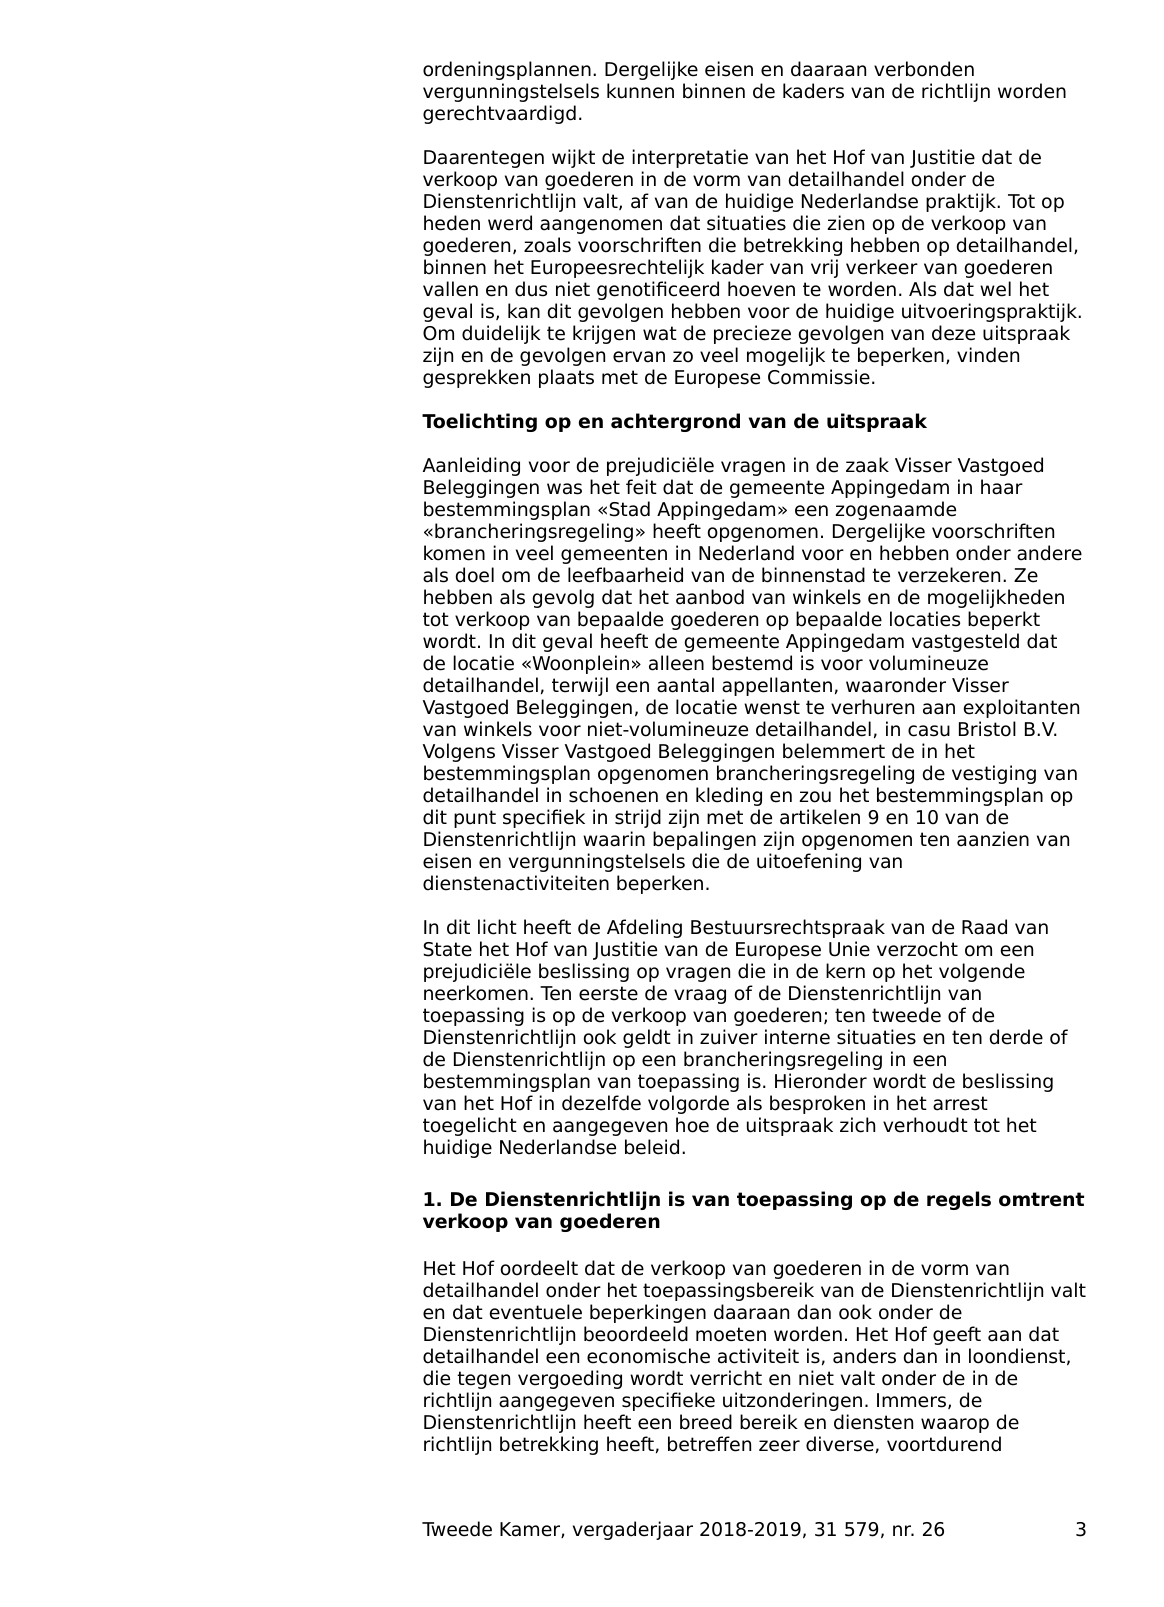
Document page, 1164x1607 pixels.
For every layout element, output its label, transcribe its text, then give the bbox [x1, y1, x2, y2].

subtitle Toelichting op en achtergrond van de uitspraak [422, 411, 1087, 433]
text Het Hof oordeelt dat de verkoop van goederen in de vorm van detailhandel onder het toepassingsbereik van de Dienstenrichtlijn valt en dat eventuele beperkingen daaraan dan ook onder de Dienstenrichtlijn beoordeeld moeten worden. Het Hof geeft aan dat detailhandel een economische activiteit is, anders dan in loondienst, die tegen vergoeding wordt verricht en niet valt onder de in de richtlijn aangegeven specifieke uitzonderingen. Immers, de Dienstenrichtlijn heeft een breed bereik en diensten waarop de richtlijn betrekking heeft, betreffen zeer diverse, voortdurend [422, 1258, 1087, 1456]
subtitle 1. De Dienstenrichtlijn is van toepassing op de regels omtrent verkoop van goederen [422, 1189, 1087, 1233]
text ordeningsplannen. Dergelijke eisen en daaraan verbonden vergunningstelsels kunnen binnen de kaders van de richtlijn worden gerechtvaardigd. [422, 59, 1087, 125]
text Aanleiding voor de prejudiciële vragen in de zaak Visser Vastgoed Beleggingen was het feit dat de gemeente Appingedam in haar bestemmingsplan «Stad Appingedam» een zogenaamde «brancheringsregeling» heeft opgenomen. Dergelijke voorschriften komen in veel gemeenten in Nederland voor en hebben onder andere als doel om de leefbaarheid van de binnenstad te verzekeren. Ze hebben als gevolg dat het aanbod van winkels en de mogelijkheden tot verkoop van bepaalde goederen op bepaalde locaties beperkt wordt. In dit geval heeft de gemeente Appingedam vastgesteld dat de locatie «Woonplein» alleen bestemd is voor volumineuze detailhandel, terwijl een aantal appellanten, waaronder Visser Vastgoed Beleggingen, de locatie wenst te verhuren aan exploitanten van winkels voor niet-volumineuze detailhandel, in casu Bristol B.V. Volgens Visser Vastgoed Beleggingen belemmert de in het bestemmingsplan opgenomen brancheringsregeling de vestiging van detailhandel in schoenen en kleding en zou het bestemmingsplan op dit punt specifiek in strijd zijn met de artikelen 9 en 10 van de Dienstenrichtlijn waarin bepalingen zijn opgenomen ten aanzien van eisen en vergunningstelsels die de uitoefening van dienstenactiviteiten beperken. [422, 455, 1087, 895]
text In dit licht heeft de Afdeling Bestuursrechtspraak van de Raad van State het Hof van Justitie van de Europese Unie verzocht om een prejudiciële beslissing op vragen die in de kern op het volgende neerkomen. Ten eerste de vraag of de Dienstenrichtlijn van toepassing is op de verkoop van goederen; ten tweede of de Dienstenrichtlijn ook geldt in zuiver interne situaties en ten derde of de Dienstenrichtlijn op een brancheringsregeling in een bestemmingsplan van toepassing is. Hieronder wordt de beslissing van het Hof in dezelfde volgorde als besproken in het arrest toegelicht en aangegeven hoe de uitspraak zich verhoudt tot het huidige Nederlandse beleid. [422, 917, 1087, 1159]
text Daarentegen wijkt de interpretatie van het Hof van Justitie dat de verkoop van goederen in de vorm van detailhandel onder de Dienstenrichtlijn valt, af van de huidige Nederlandse praktijk. Tot op heden werd aangenomen dat situaties die zien op de verkoop van goederen, zoals voorschriften die betrekking hebben op detailhandel, binnen het Europeesrechtelijk kader van vrij verkeer van goederen vallen en dus niet genotificeerd hoeven te worden. Als dat wel het geval is, kan dit gevolgen hebben voor de huidige uitvoeringspraktijk. Om duidelijk te krijgen wat de precieze gevolgen van deze uitspraak zijn en de gevolgen ervan zo veel mogelijk te beperken, vinden gesprekken plaats met de Europese Commissie. [422, 147, 1087, 389]
